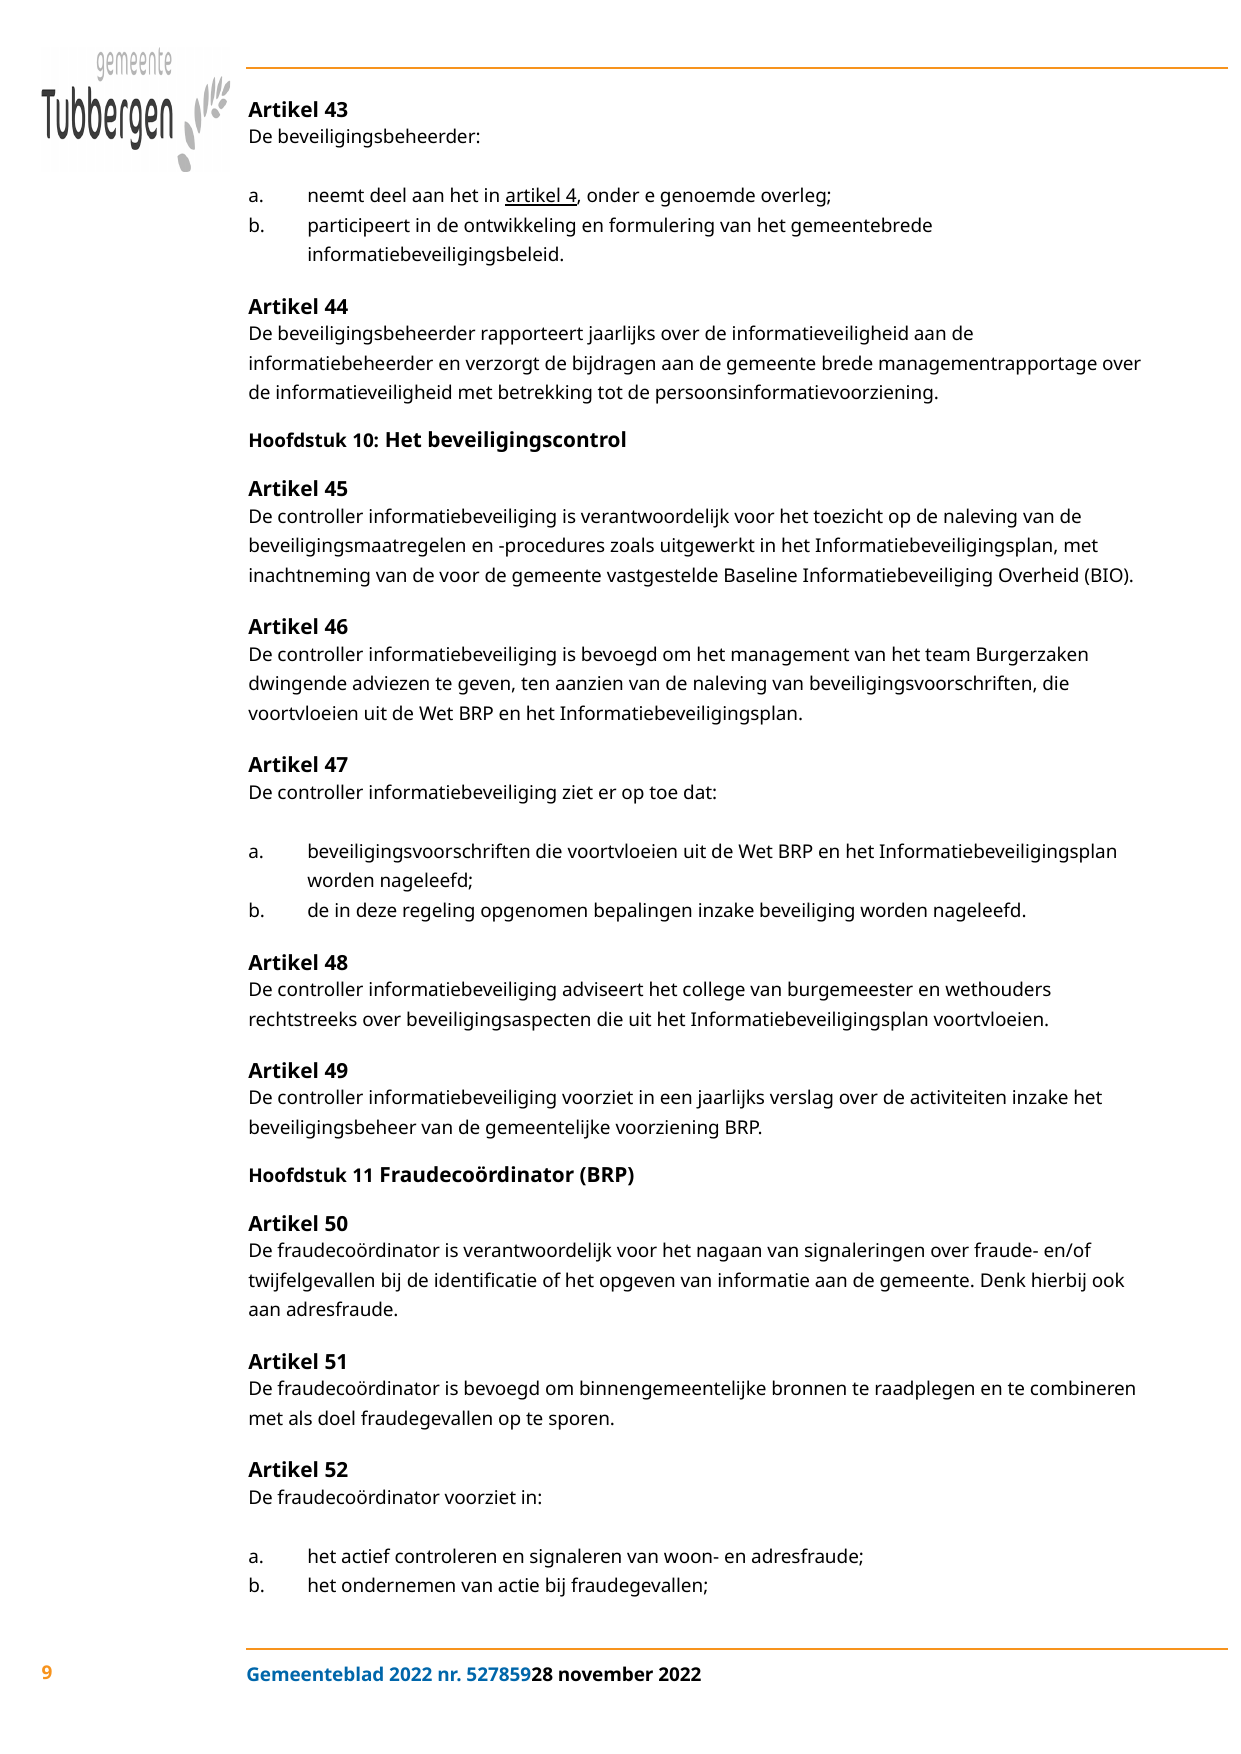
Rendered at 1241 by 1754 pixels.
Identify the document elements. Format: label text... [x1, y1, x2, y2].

list de in deze regeling opgenomen bepalingen inzake beveiliging worden nageleefd. [248, 897, 1152, 923]
list het ondernemen van actie bij fraudegevallen; [248, 1573, 1152, 1598]
text Artikel 51 [248, 1347, 1152, 1376]
text Artikel 45 [248, 474, 1152, 503]
text De beveiligingsbeheerder rapporteert jaarlijks over de informatieveiligheid aan de informatiebeheerder en verzorgt de bijdragen aan de gemeente brede managementrapportage over de informatieveiligheid met betrekking tot de persoonsinformatievoorziening. [248, 320, 1152, 405]
text Artikel 47 [248, 751, 1152, 779]
text Artikel 50 [248, 1209, 1152, 1237]
text Artikel 46 [248, 612, 1152, 641]
text Hoofdstuk 11 Fraudecoördinator (BRP) [248, 1160, 1152, 1188]
text De fraudecoördinator is bevoegd om binnengemeentelijke bronnen te raadplegen en te combineren met als doel fraudegevallen op te sporen. [248, 1376, 1152, 1431]
list het actief controleren en signaleren van woon- en adresfraude; [248, 1543, 1152, 1569]
list neemt deel aan het in artikel 4, onder e genoemde overleg; [248, 182, 1152, 208]
text Artikel 48 [248, 948, 1152, 976]
text De controller informatiebeveiliging is verantwoordelijk voor het toezicht op de naleving van de beveiligingsmaatregelen en -procedures zoals uitgewerkt in het Informatiebeveiligingsplan, met inachtneming van de voor de gemeente vastgestelde Baseline Informatiebeveiliging Overheid (BIO). [248, 503, 1152, 588]
text Artikel 43 [248, 95, 1152, 123]
text De controller informatiebeveiliging is bevoegd om het management van het team Burgerzaken dwingende adviezen te geven, ten aanzien van de naleving van beveiligingsvoorschriften, die voortvloeien uit de Wet BRP en het Informatiebeveiligingsplan. [248, 641, 1152, 726]
text De controller informatiebeveiliging ziet er op toe dat: [248, 779, 1152, 805]
text De controller informatiebeveiliging voorziet in een jaarlijks verslag over de activiteiten inzake het beveiligingsbeheer van de gemeentelijke voorziening BRP. [248, 1084, 1152, 1140]
list participeert in de ontwikkeling en formulering van het gemeentebrede informatiebeveiligingsbeleid. [248, 212, 1152, 267]
text Hoofdstuk 10: Het beveiligingscontrol [248, 425, 1152, 454]
text Artikel 52 [248, 1456, 1152, 1484]
picture [41, 47, 231, 172]
text De fraudecoördinator voorziet in: [248, 1484, 1152, 1510]
text De beveiligingsbeheerder: [248, 123, 1152, 149]
text Artikel 44 [248, 292, 1152, 320]
list beveiligingsvoorschriften die voortvloeien uit de Wet BRP en het Informatiebeveiligingsplan worden nageleefd; [248, 838, 1152, 893]
text De controller informatiebeveiliging adviseert het college van burgemeester en wethouders rechtstreeks over beveiligingsaspecten die uit het Informatiebeveiligingsplan voortvloeien. [248, 976, 1152, 1031]
text Artikel 49 [248, 1056, 1152, 1084]
text De fraudecoördinator is verantwoordelijk voor het nagaan van signaleringen over fraude- en/of twijfelgevallen bij de identificatie of het opgeven van informatie aan de gemeente. Denk hierbij ook aan adresfraude. [248, 1237, 1152, 1322]
